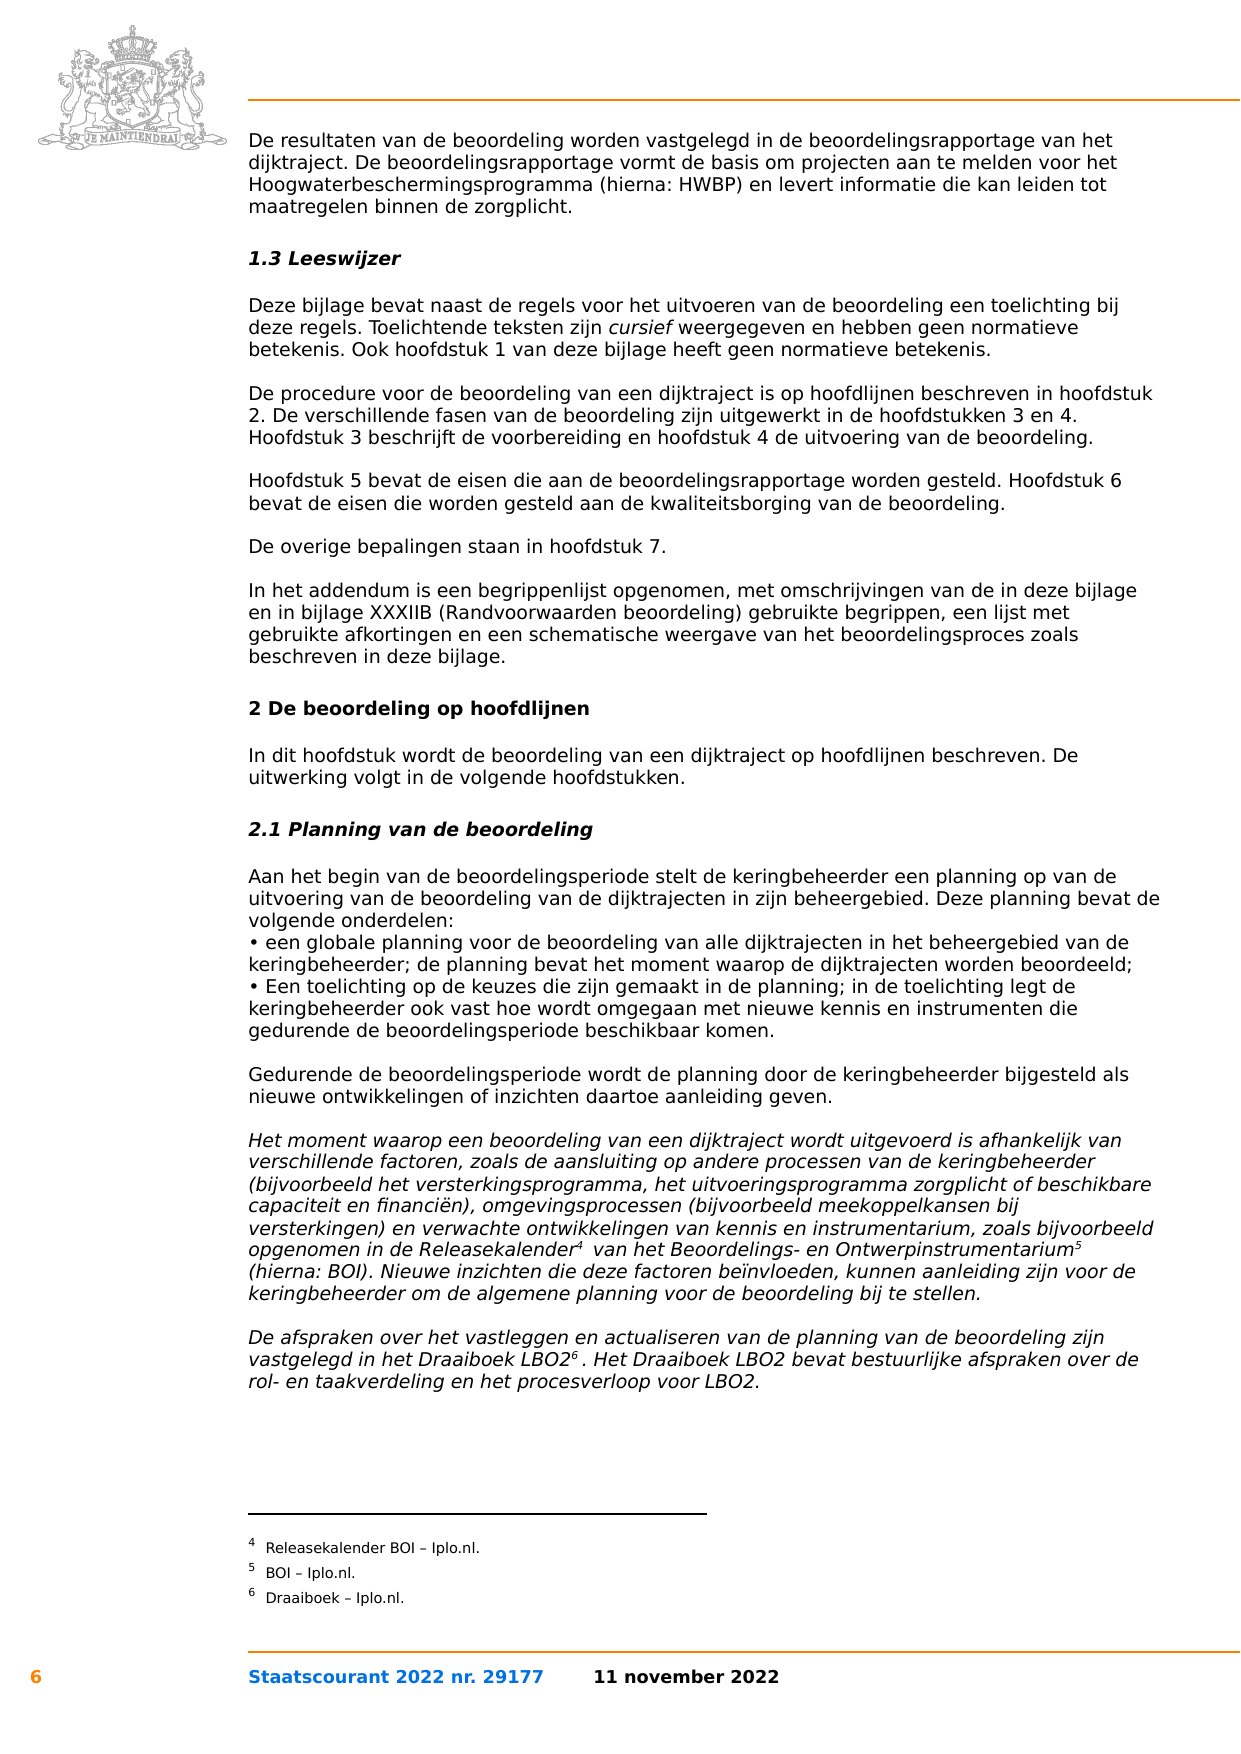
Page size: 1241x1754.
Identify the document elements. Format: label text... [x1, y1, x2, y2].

picture [38, 25, 227, 150]
text Draaiboek – Iplo.nl. [248, 1586, 1163, 1608]
subtitle 2.1 Planning van de beoordeling [248, 819, 1163, 841]
subtitle 2 De beoordeling op hoofdlijnen [248, 698, 1163, 720]
text BOI – Iplo.nl. [248, 1561, 1163, 1583]
text • een globale planning voor de beoordeling van alle dijktrajecten in het beheergebied van de keringbeheerder; de planning bevat het moment waarop de dijktrajecten worden beoordeeld; [248, 932, 1163, 976]
text Hoofdstuk 5 bevat de eisen die aan de beoordelingsrapportage worden gesteld. Hoofdstuk 6 bevat de eisen die worden gesteld aan de kwaliteitsborging van de beoordeling. [248, 470, 1163, 514]
text De resultaten van de beoordeling worden vastgelegd in de beoordelingsrapportage van het dijktraject. De beoordelingsrapportage vormt de basis om projecten aan te melden voor het Hoogwaterbeschermingsprogramma (hierna: HWBP) en levert informatie die kan leiden tot maatregelen binnen de zorgplicht. [248, 130, 1163, 218]
text De afspraken over het vastleggen en actualiseren van de planning van de beoordeling zijn vastgelegd in het Draaiboek LBO2. Het Draaiboek LBO2 bevat bestuurlijke afspraken over de rol- en taakverdeling en het procesverloop voor LBO2. [248, 1327, 1163, 1393]
text In het addendum is een begrippenlijst opgenomen, met omschrijvingen van de in deze bijlage en in bijlage XXXIIB (Randvoorwaarden beoordeling) gebruikte begrippen, een lijst met gebruikte afkortingen en een schematische weergave van het beoordelingsproces zoals beschreven in deze bijlage. [248, 580, 1163, 668]
text Het moment waarop een beoordeling van een dijktraject wordt uitgevoerd is afhankelijk van verschillende factoren, zoals de aansluiting op andere processen van de keringbeheerder (bijvoorbeeld het versterkingsprogramma, het uitvoeringsprogramma zorgplicht of beschikbare capaciteit en financiën), omgevingsprocessen (bijvoorbeeld meekoppelkansen bij versterkingen) en verwachte ontwikkelingen van kennis en instrumentarium, zoals bijvoorbeeld opgenomen in de Releasekalender van het Beoordelings- en Ontwerpinstrumentarium (hierna: BOI). Nieuwe inzichten die deze factoren beïnvloeden, kunnen aanleiding zijn voor de keringbeheerder om de algemene planning voor de beoordeling bij te stellen. [248, 1129, 1163, 1305]
subtitle 1.3 Leeswijzer [248, 248, 1163, 270]
text De overige bepalingen staan in hoofdstuk 7. [248, 536, 1163, 558]
text In dit hoofdstuk wordt de beoordeling van een dijktraject op hoofdlijnen beschreven. De uitwerking volgt in de volgende hoofdstukken. [248, 745, 1163, 789]
text Releasekalender BOI – Iplo.nl. [248, 1536, 1163, 1558]
text De procedure voor de beoordeling van een dijktraject is op hoofdlijnen beschreven in hoofdstuk 2. De verschillende fasen van de beoordeling zijn uitgewerkt in de hoofdstukken 3 en 4. Hoofdstuk 3 beschrijft de voorbereiding en hoofdstuk 4 de uitvoering van de beoordeling. [248, 383, 1163, 448]
text Gedurende de beoordelingsperiode wordt de planning door de keringbeheerder bijgesteld als nieuwe ontwikkelingen of inzichten daartoe aanleiding geven. [248, 1064, 1163, 1108]
text Aan het begin van de beoordelingsperiode stelt de keringbeheerder een planning op van de uitvoering van de beoordeling van de dijktrajecten in zijn beheergebied. Deze planning bevat de volgende onderdelen: [248, 866, 1163, 932]
text • Een toelichting op de keuzes die zijn gemaakt in de planning; in de toelichting legt de keringbeheerder ook vast hoe wordt omgegaan met nieuwe kennis en instrumenten die gedurende de beoordelingsperiode beschikbaar komen. [248, 976, 1163, 1042]
text Deze bijlage bevat naast de regels voor het uitvoeren van de beoordeling een toelichting bij deze regels. Toelichtende teksten zijn cursief weergegeven en hebben geen normatieve betekenis. Ook hoofdstuk 1 van deze bijlage heeft geen normatieve betekenis. [248, 295, 1163, 361]
